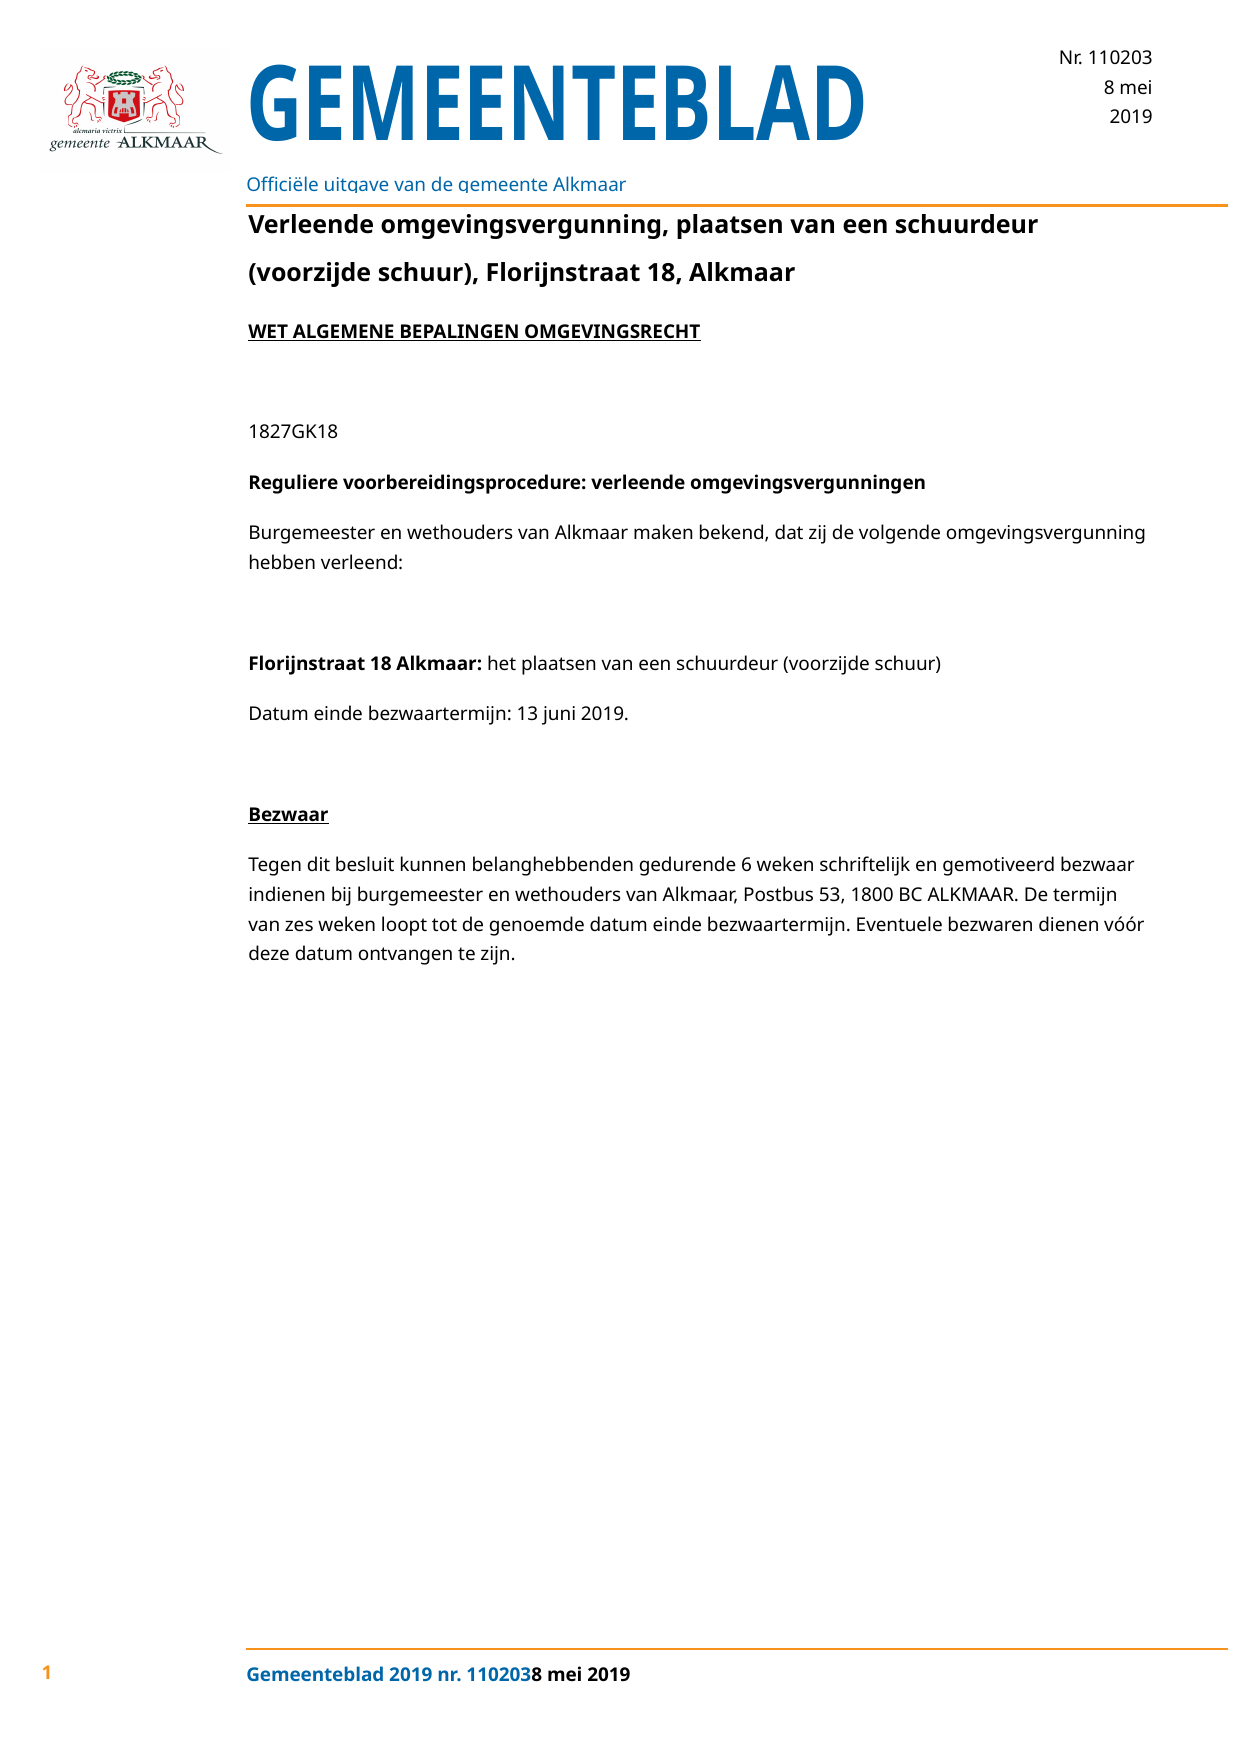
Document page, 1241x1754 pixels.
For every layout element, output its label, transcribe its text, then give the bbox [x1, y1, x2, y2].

text Bezwaar [248, 801, 1152, 827]
text Verleende omgevingsvergunning, plaatsen van een schuurdeur (voorzijde schuur), Florijnstraat 18, Alkmaar [248, 207, 1152, 288]
text Reguliere voorbereidingsprocedure: verleende omgevingsvergunningen [248, 469, 1152, 495]
text Burgemeester en wethouders van Alkmaar maken bekend, dat zij de volgende omgevingsvergunning hebben verleend: [248, 519, 1152, 575]
text 1827GK18 [248, 419, 1152, 444]
text Tegen dit besluit kunnen belanghebbenden gedurende 6 weken schriftelijk en gemotiveerd bezwaar indienen bij burgemeester en wethouders van Alkmaar, Postbus 53, 1800 BC ALKMAAR. De termijn van zes weken loopt tot de genoemde datum einde bezwaartermijn. Eventuele bezwaren dienen vóór deze datum ontvangen te zijn. [248, 852, 1152, 966]
text WET ALGEMENE BEPALINGEN OMGEVINGSRECHT [248, 318, 1152, 344]
text Florijnstraat 18 Alkmaar: het plaatsen van een schuurdeur (voorzijde schuur) [248, 650, 1152, 676]
picture [41, 47, 231, 172]
text Datum einde bezwaartermijn: 13 juni 2019. [248, 700, 1152, 726]
